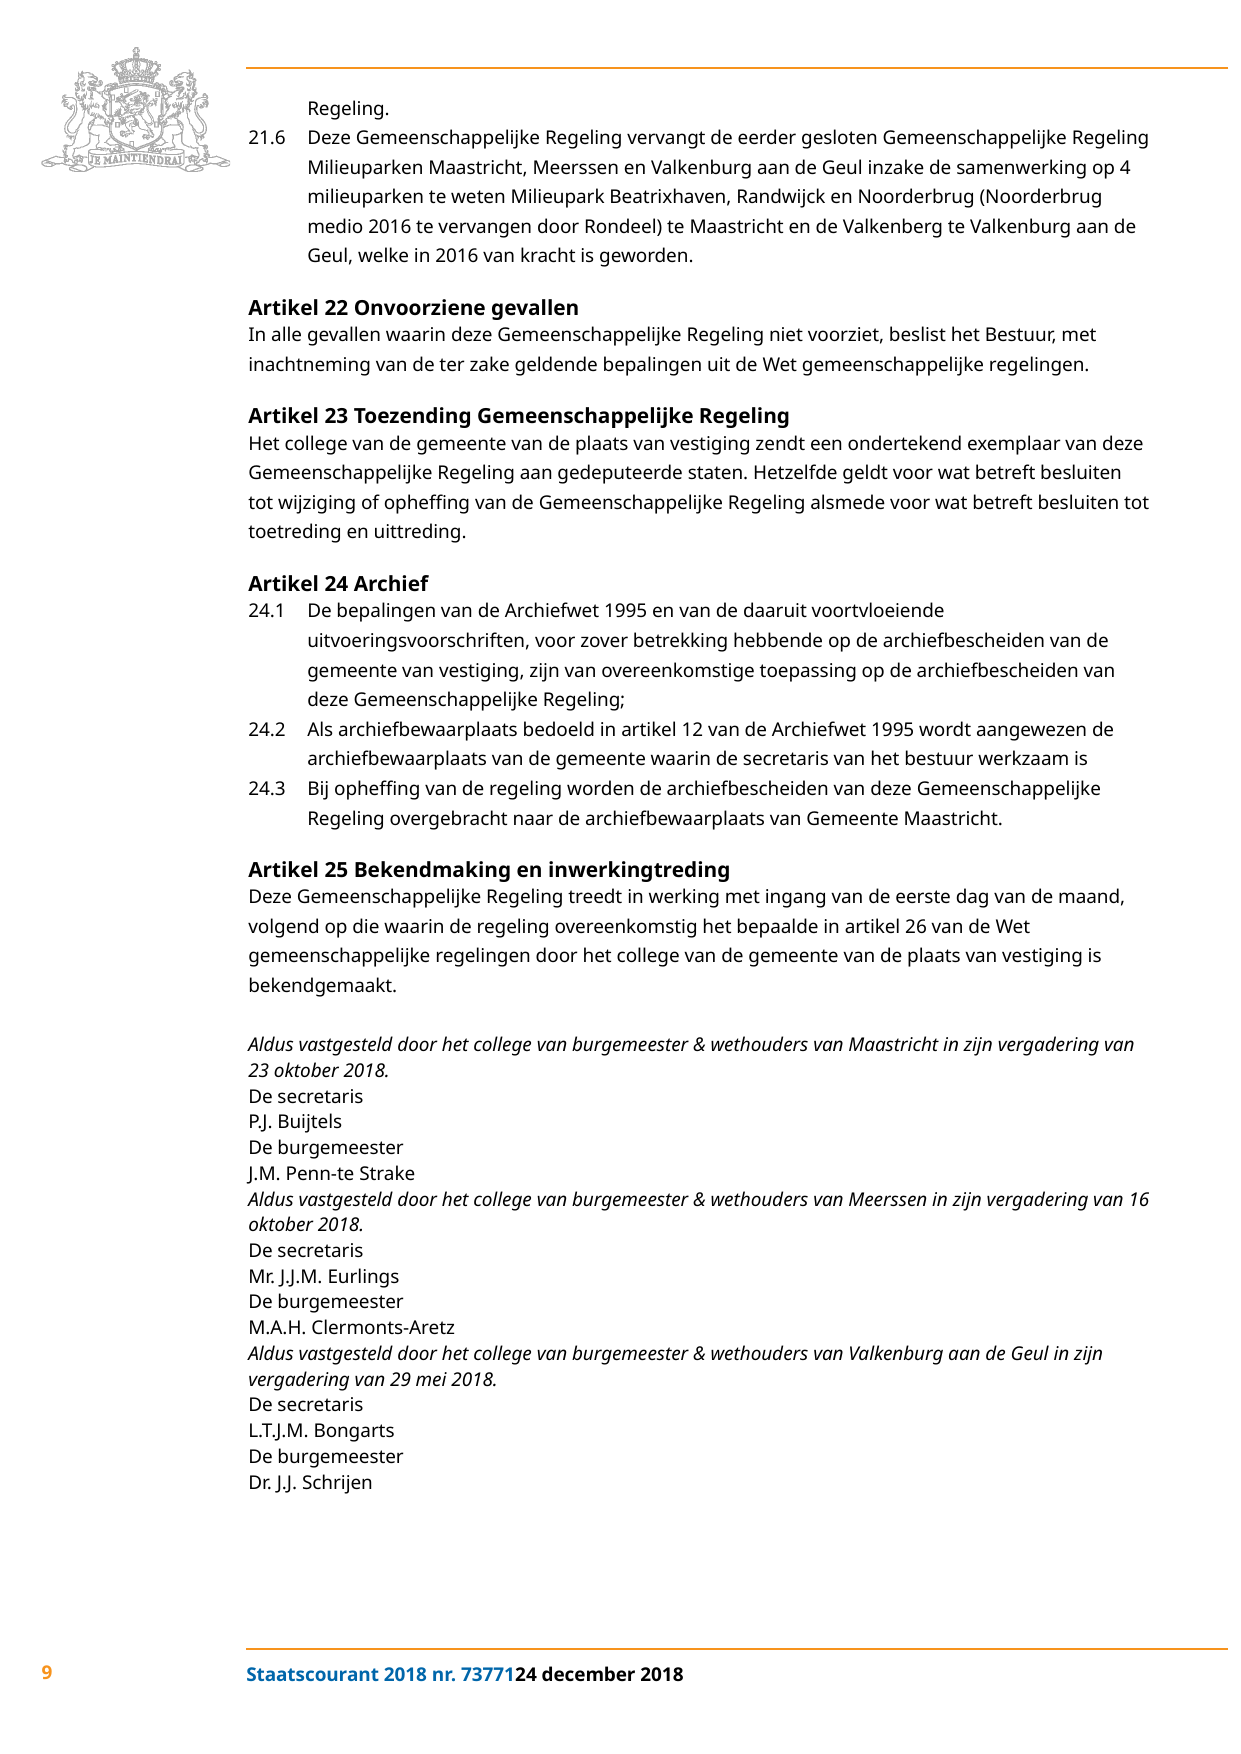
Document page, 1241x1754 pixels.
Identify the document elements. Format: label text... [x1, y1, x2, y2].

text Artikel 24 Archief [248, 569, 1152, 598]
text M.A.H. Clermonts-Aretz [248, 1314, 1152, 1340]
text De secretaris [248, 1392, 1152, 1417]
text De secretaris [248, 1083, 1152, 1109]
list Regeling. [248, 95, 1152, 121]
text De burgemeester [248, 1443, 1152, 1469]
text Artikel 22 Onvoorziene gevallen [248, 293, 1152, 322]
picture [41, 47, 231, 172]
text J.M. Penn-te Strake [248, 1160, 1152, 1186]
text Artikel 23 Toezending Gemeenschappelijke Regeling [248, 402, 1152, 430]
text Artikel 25 Bekendmaking en inwerkingtreding [248, 855, 1152, 883]
text Deze Gemeenschappelijke Regeling treedt in werking met ingang van de eerste dag van de maand, volgend op die waarin de regeling overeenkomstig het bepaalde in artikel 26 van de Wet gemeenschappelijke regelingen door het college van de gemeente van de plaats van vestiging is bekendgemaakt. [248, 883, 1152, 998]
text De burgemeester [248, 1134, 1152, 1160]
text De burgemeester [248, 1289, 1152, 1314]
list Bij opheffing van de regeling worden de archiefbescheiden van deze Gemeenschappelijke Regeling overgebracht naar de archiefbewaarplaats van Gemeente Maastricht. [248, 775, 1152, 830]
text Aldus vastgesteld door het college van burgemeester & wethouders van Valkenburg aan de Geul in zijn vergadering van 29 mei 2018. [248, 1340, 1152, 1392]
list Als archiefbewaarplaats bedoeld in artikel 12 van de Archiefwet 1995 wordt aangewezen de archiefbewaarplaats van de gemeente waarin de secretaris van het bestuur werkzaam is [248, 716, 1152, 771]
text Mr. J.J.M. Eurlings [248, 1263, 1152, 1289]
text De secretaris [248, 1237, 1152, 1263]
text Aldus vastgesteld door het college van burgemeester & wethouders van Meerssen in zijn vergadering van 16 oktober 2018. [248, 1186, 1152, 1237]
list Deze Gemeenschappelijke Regeling vervangt de eerder gesloten Gemeenschappelijke Regeling Milieuparken Maastricht, Meerssen en Valkenburg aan de Geul inzake de samenwerking op 4 milieuparken te weten Milieupark Beatrixhaven, Randwijck en Noorderbrug (Noorderbrug medio 2016 te vervangen door Rondeel) te Maastricht en de Valkenberg te Valkenburg aan de Geul, welke in 2016 van kracht is geworden. [248, 124, 1152, 268]
text Het college van de gemeente van de plaats van vestiging zendt een ondertekend exemplaar van deze Gemeenschappelijke Regeling aan gedeputeerde staten. Hetzelfde geldt voor wat betreft besluiten tot wijziging of opheffing van de Gemeenschappelijke Regeling alsmede voor wat betreft besluiten tot toetreding en uittreding. [248, 430, 1152, 544]
text P.J. Buijtels [248, 1109, 1152, 1134]
text Dr. J.J. Schrijen [248, 1469, 1152, 1494]
text L.T.J.M. Bongarts [248, 1417, 1152, 1443]
text Aldus vastgesteld door het college van burgemeester & wethouders van Maastricht in zijn vergadering van 23 oktober 2018. [248, 1031, 1152, 1083]
list De bepalingen van de Archiefwet 1995 en van de daaruit voortvloeiende uitvoeringsvoorschriften, voor zover betrekking hebbende op de archiefbescheiden van de gemeente van vestiging, zijn van overeenkomstige toepassing op de archiefbescheiden van deze Gemeenschappelijke Regeling; [248, 598, 1152, 712]
text In alle gevallen waarin deze Gemeenschappelijke Regeling niet voorziet, beslist het Bestuur, met inachtneming van de ter zake geldende bepalingen uit de Wet gemeenschappelijke regelingen. [248, 322, 1152, 377]
